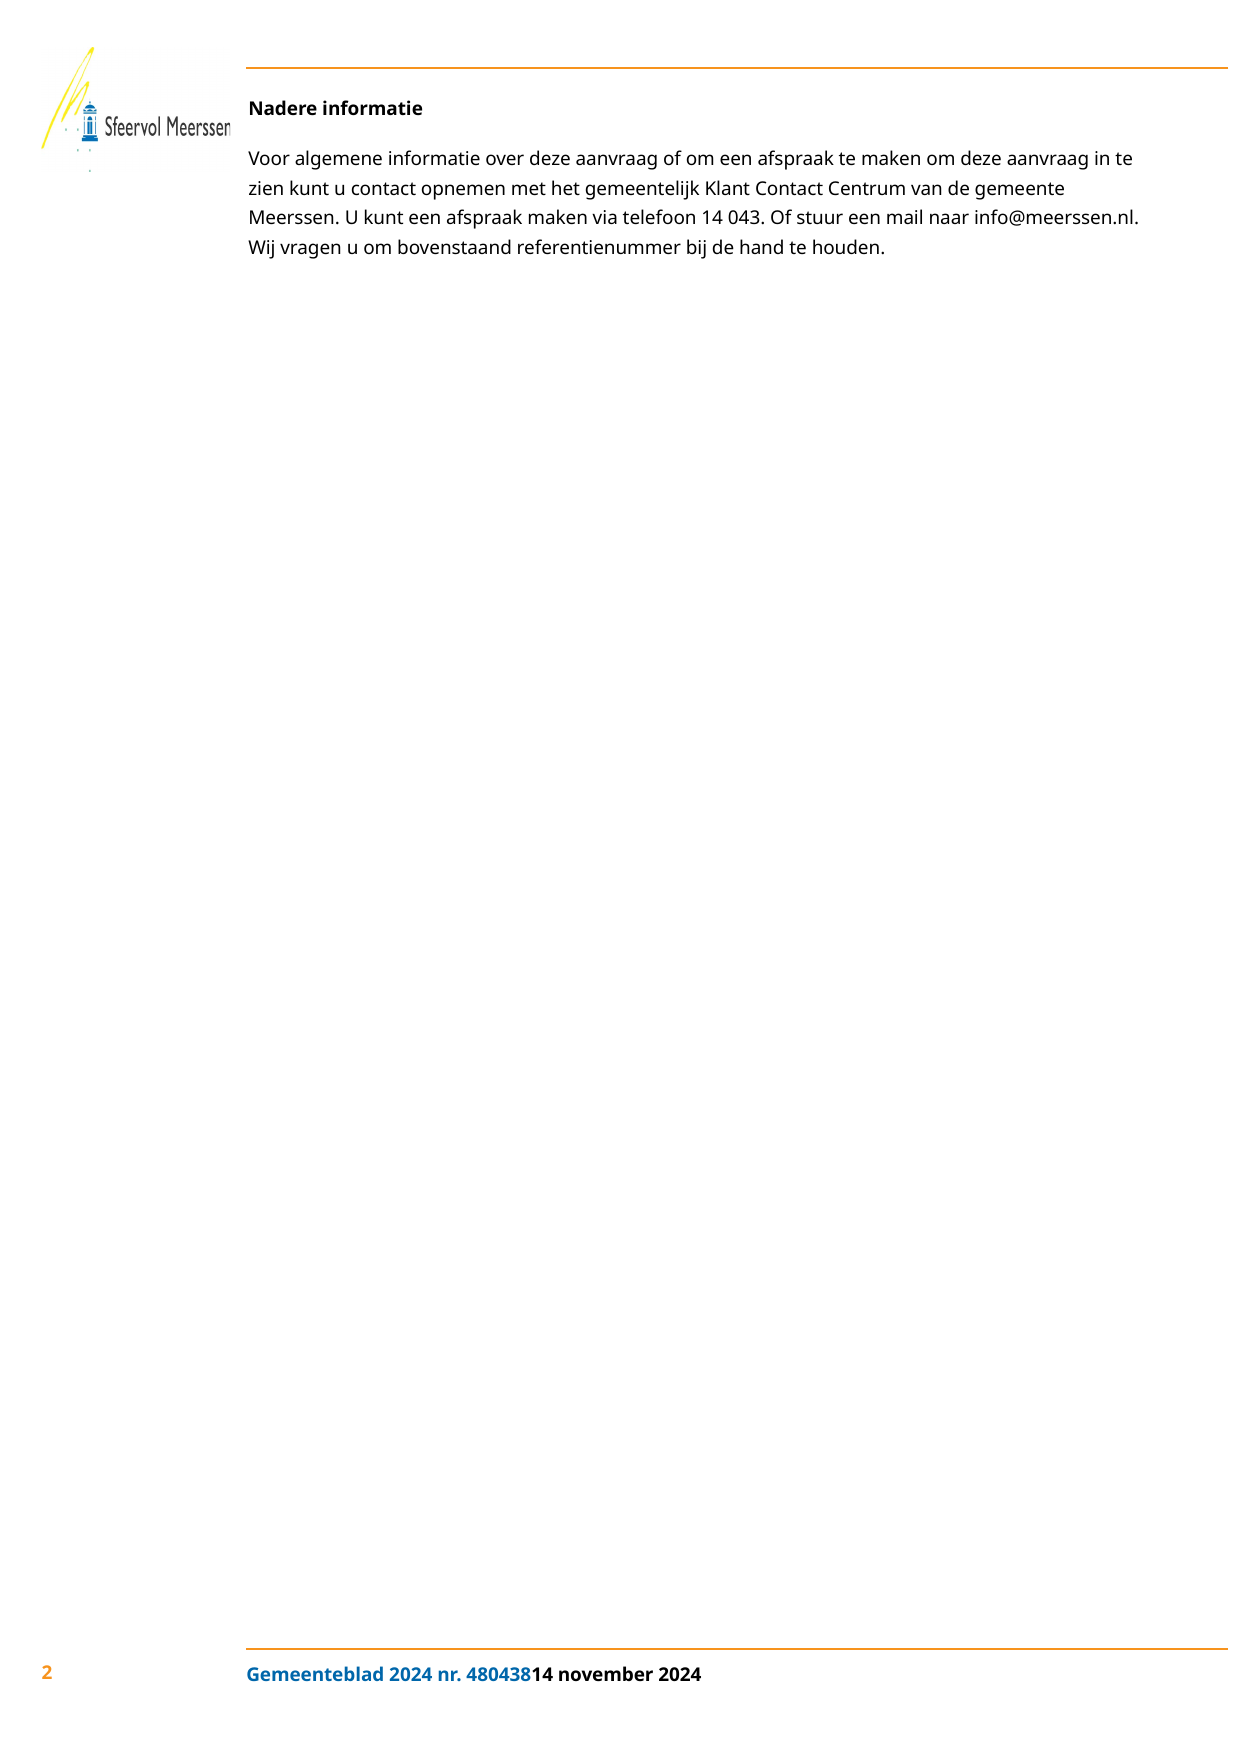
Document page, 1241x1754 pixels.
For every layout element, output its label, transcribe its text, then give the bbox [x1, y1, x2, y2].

text Nadere informatie [248, 95, 1152, 121]
text Voor algemene informatie over deze aanvraag of om een afspraak te maken om deze aanvraag in te zien kunt u contact opnemen met het gemeentelijk Klant Contact Centrum van de gemeente Meerssen. U kunt een afspraak maken via telefoon 14 043. Of stuur een mail naar info@meerssen.nl. Wij vragen u om bovenstaand referentienummer bij de hand te houden. [248, 145, 1152, 260]
picture [41, 47, 231, 172]
